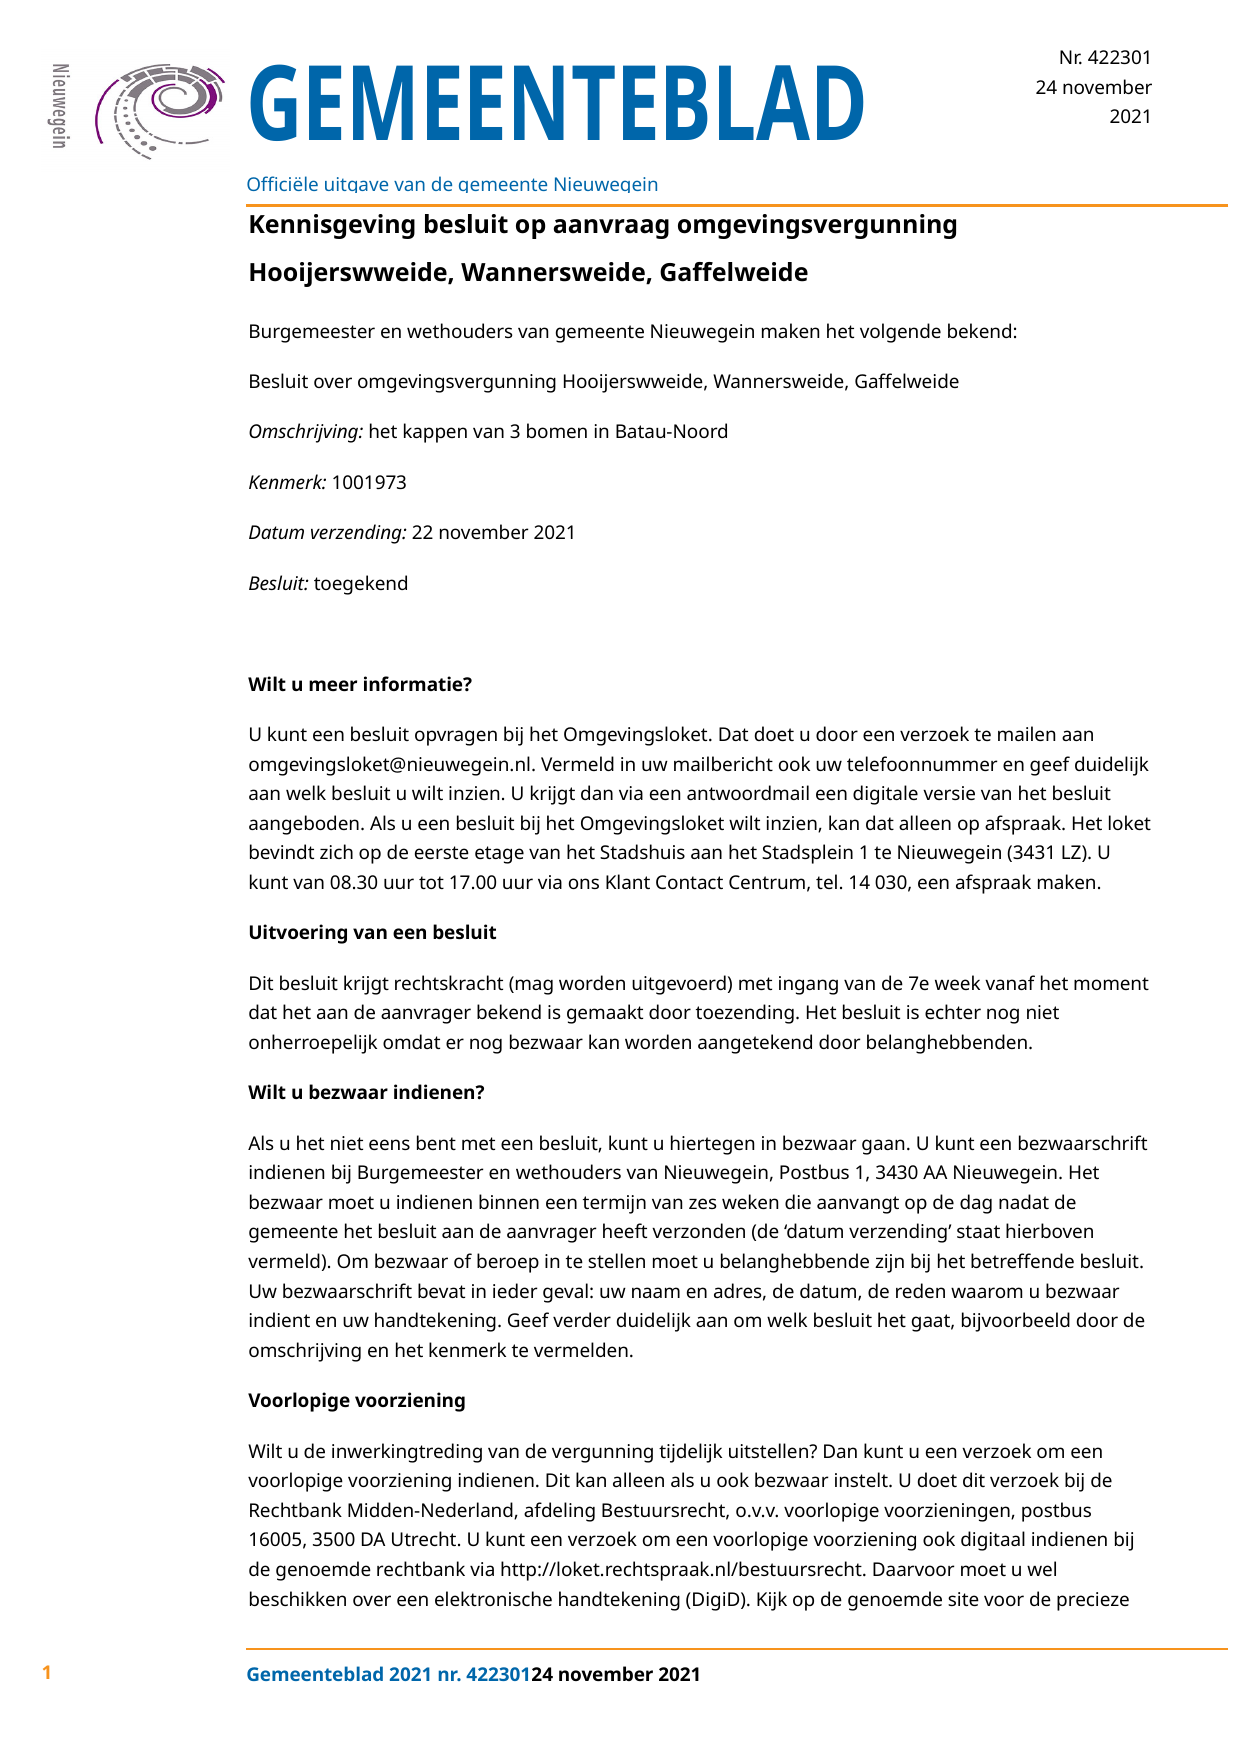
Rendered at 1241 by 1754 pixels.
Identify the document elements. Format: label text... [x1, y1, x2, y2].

text U kunt een besluit opvragen bij het Omgevingsloket. Dat doet u door een verzoek te mailen aan omgevingsloket@nieuwegein.nl. Vermeld in uw mailbericht ook uw telefoonnummer en geef duidelijk aan welk besluit u wilt inzien. U krijgt dan via een antwoordmail een digitale versie van het besluit aangeboden. Als u een besluit bij het Omgevingsloket wilt inzien, kan dat alleen op afspraak. Het loket bevindt zich op de eerste etage van het Stadshuis aan het Stadsplein 1 te Nieuwegein (3431 LZ). U kunt van 08.30 uur tot 17.00 uur via ons Klant Contact Centrum, tel. 14 030, een afspraak maken. [248, 721, 1152, 895]
text Kenmerk: 1001973 [248, 469, 1152, 495]
text Wilt u bezwaar indienen? [248, 1079, 1152, 1105]
text Burgemeester en wethouders van gemeente Nieuwegein maken het volgende bekend: [248, 318, 1152, 344]
text Kennisgeving besluit op aanvraag omgevingsvergunning Hooijerswweide, Wannersweide, Gaffelweide [248, 207, 1152, 288]
text Besluit: toegekend [248, 570, 1152, 596]
picture [41, 47, 231, 172]
text Uitvoering van een besluit [248, 919, 1152, 945]
text Wilt u de inwerkingtreding van de vergunning tijdelijk uitstellen? Dan kunt u een verzoek om een voorlopige voorziening indienen. Dit kan alleen als u ook bezwaar instelt. U doet dit verzoek bij de Rechtbank Midden-Nederland, afdeling Bestuursrecht, o.v.v. voorlopige voorzieningen, postbus 16005, 3500 DA Utrecht. U kunt een verzoek om een voorlopige voorziening ook digitaal indienen bij de genoemde rechtbank via http://loket.rechtspraak.nl/bestuursrecht. Daarvoor moet u wel beschikken over een elektronische handtekening (DigiD). Kijk op de genoemde site voor de precieze [248, 1438, 1152, 1612]
text Datum verzending: 22 november 2021 [248, 519, 1152, 545]
text Als u het niet eens bent met een besluit, kunt u hiertegen in bezwaar gaan. U kunt een bezwaarschrift indienen bij Burgemeester en wethouders van Nieuwegein, Postbus 1, 3430 AA Nieuwegein. Het bezwaar moet u indienen binnen een termijn van zes weken die aanvangt op de dag nadat de gemeente het besluit aan de aanvrager heeft verzonden (de ‘datum verzending’ staat hierboven vermeld). Om bezwaar of beroep in te stellen moet u belanghebbende zijn bij het betreffende besluit. Uw bezwaarschrift bevat in ieder geval: uw naam en adres, de datum, de reden waarom u bezwaar indient en uw handtekening. Geef verder duidelijk aan om welk besluit het gaat, bijvoorbeeld door de omschrijving en het kenmerk te vermelden. [248, 1130, 1152, 1363]
text Besluit over omgevingsvergunning Hooijerswweide, Wannersweide, Gaffelweide [248, 368, 1152, 394]
text Wilt u meer informatie? [248, 671, 1152, 697]
text Voorlopige voorziening [248, 1387, 1152, 1413]
text Dit besluit krijgt rechtskracht (mag worden uitgevoerd) met ingang van de 7e week vanaf het moment dat het aan de aanvrager bekend is gemaakt door toezending. Het besluit is echter nog niet onherroepelijk omdat er nog bezwaar kan worden aangetekend door belanghebbenden. [248, 970, 1152, 1055]
text Omschrijving: het kappen van 3 bomen in Batau-Noord [248, 419, 1152, 444]
